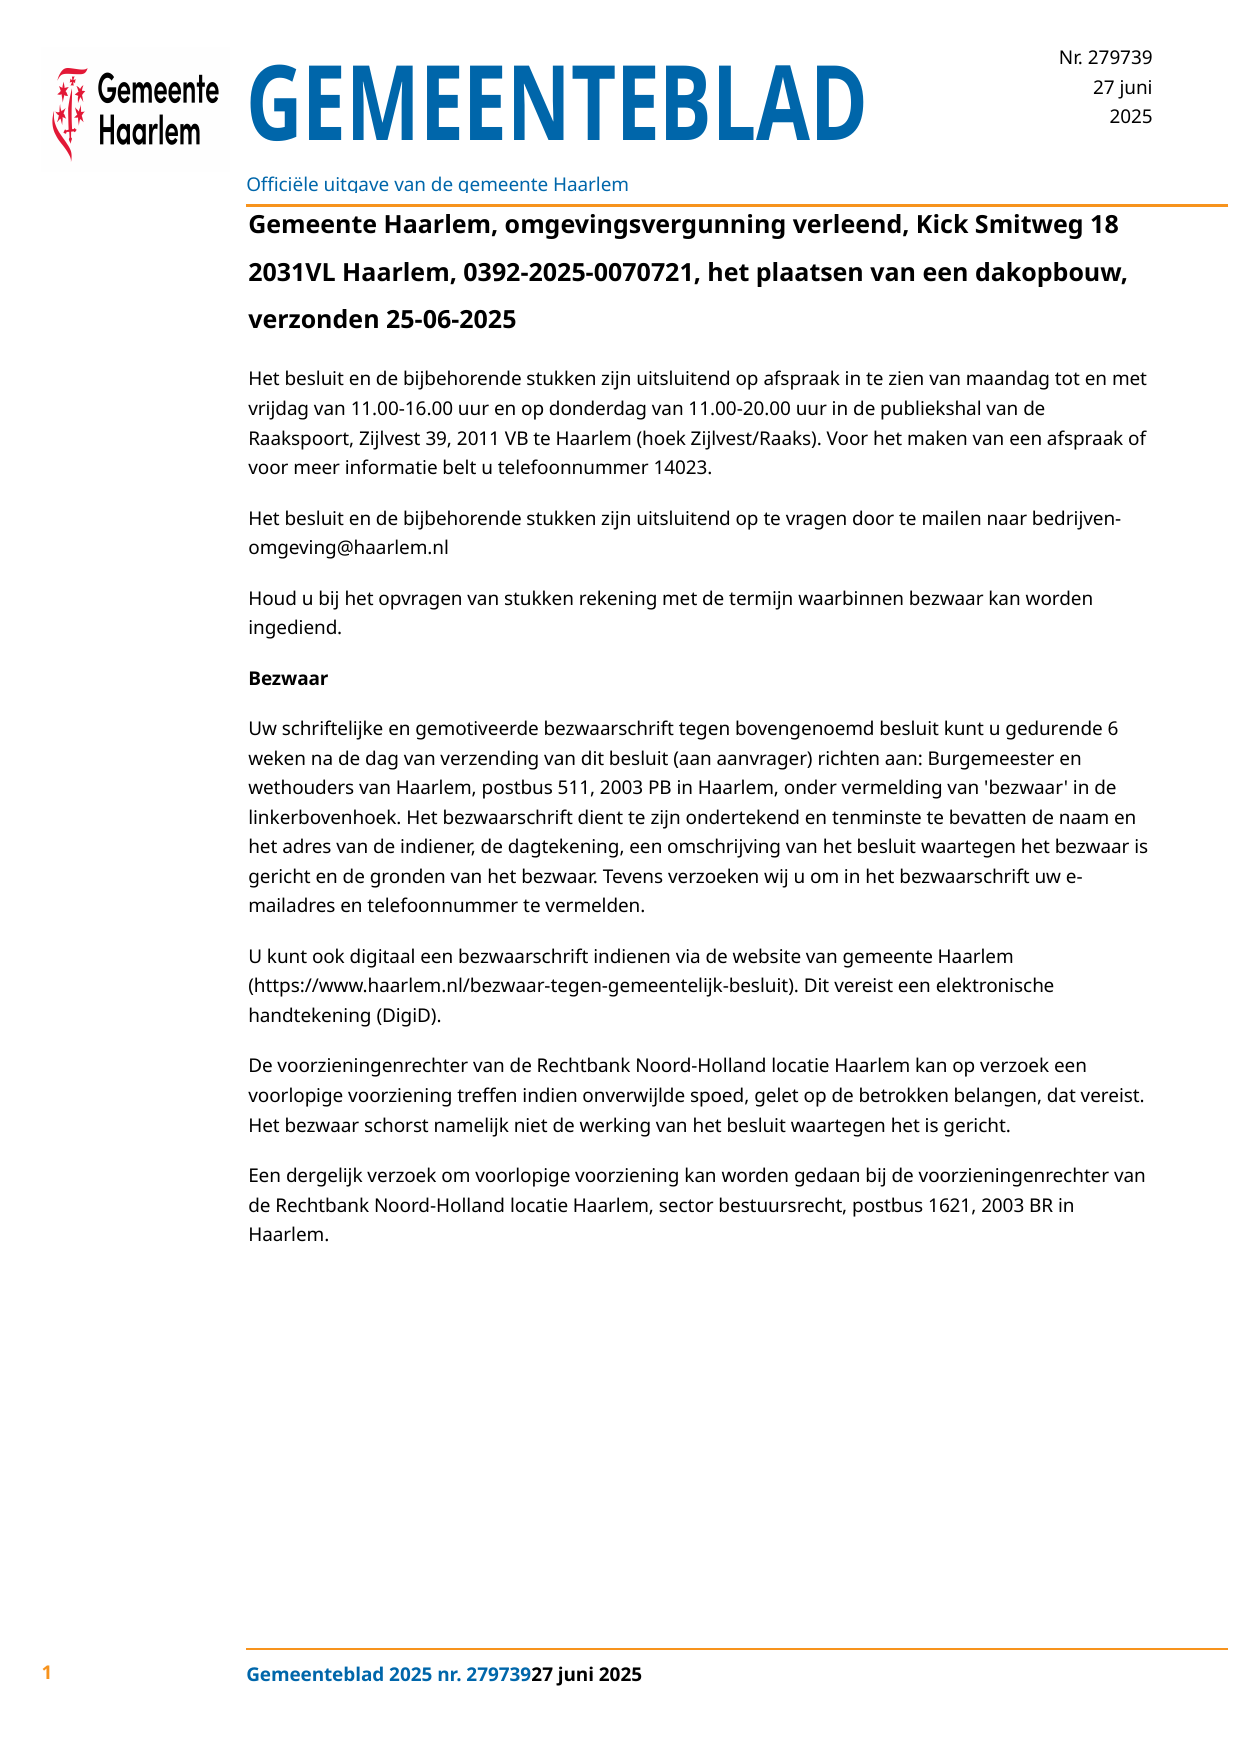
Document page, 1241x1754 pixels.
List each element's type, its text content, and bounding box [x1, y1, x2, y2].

text Gemeente Haarlem, omgevingsvergunning verleend, Kick Smitweg 18 2031VL Haarlem, 0392-2025-0070721, het plaatsen van een dakopbouw, verzonden 25-06-2025 [248, 207, 1152, 336]
text Bezwaar [248, 665, 1152, 690]
picture [41, 47, 231, 172]
text Houd u bij het opvragen van stukken rekening met de termijn waarbinnen bezwaar kan worden ingediend. [248, 585, 1152, 640]
text U kunt ook digitaal een bezwaarschrift indienen via de website van gemeente Haarlem (https://www.haarlem.nl/bezwaar-tegen-gemeentelijk-besluit). Dit vereist een elektronische handtekening (DigiD). [248, 943, 1152, 1028]
text Het besluit en de bijbehorende stukken zijn uitsluitend op afspraak in te zien van maandag tot en met vrijdag van 11.00-16.00 uur en op donderdag van 11.00-20.00 uur in de publiekshal van de Raakspoort, Zijlvest 39, 2011 VB te Haarlem (hoek Zijlvest/Raaks). Voor het maken van een afspraak of voor meer informatie belt u telefoonnummer 14023. [248, 366, 1152, 480]
text De voorzieningenrechter van de Rechtbank Noord-Holland locatie Haarlem kan op verzoek een voorlopige voorziening treffen indien onverwijlde spoed, gelet op de betrokken belangen, dat vereist. Het bezwaar schorst namelijk niet de werking van het besluit waartegen het is gericht. [248, 1053, 1152, 1137]
text Uw schriftelijke en gemotiveerde bezwaarschrift tegen bovengenoemd besluit kunt u gedurende 6 weken na de dag van verzending van dit besluit (aan aanvrager) richten aan: Burgemeester en wethouders van Haarlem, postbus 511, 2003 PB in Haarlem, onder vermelding van 'bezwaar' in de linkerbovenhoek. Het bezwaarschrift dient te zijn ondertekend en tenminste te bevatten de naam en het adres van de indiener, de dagtekening, een omschrijving van het besluit waartegen het bezwaar is gericht en de gronden van het bezwaar. Tevens verzoeken wij u om in het bezwaarschrift uw e-mailadres en telefoonnummer te vermelden. [248, 715, 1152, 918]
text Het besluit en de bijbehorende stukken zijn uitsluitend op te vragen door te mailen naar bedrijven-omgeving@haarlem.nl [248, 505, 1152, 560]
text Een dergelijk verzoek om voorlopige voorziening kan worden gedaan bij de voorzieningenrechter van de Rechtbank Noord-Holland locatie Haarlem, sector bestuursrecht, postbus 1621, 2003 BR in Haarlem. [248, 1162, 1152, 1247]
